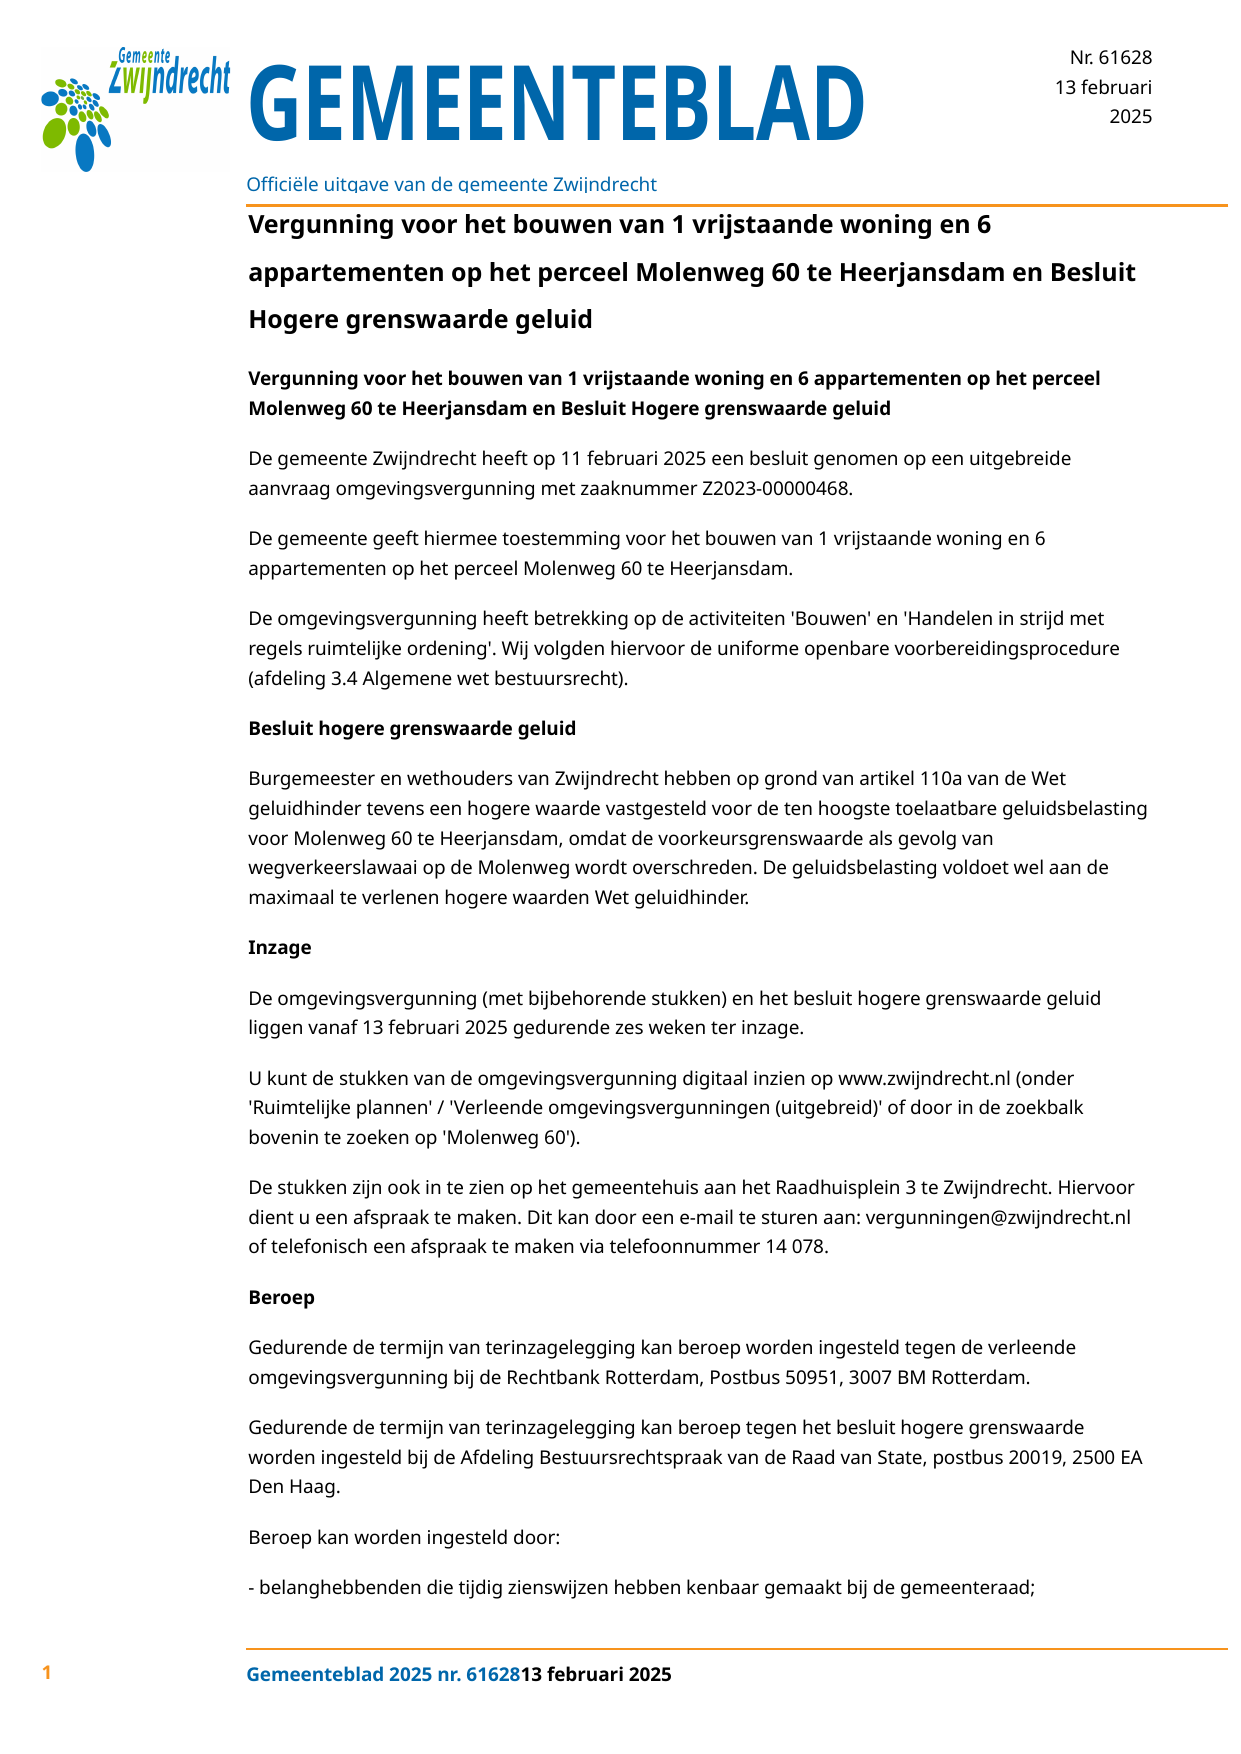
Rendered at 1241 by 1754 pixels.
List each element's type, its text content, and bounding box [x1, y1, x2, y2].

text U kunt de stukken van de omgevingsvergunning digitaal inzien op www.zwijndrecht.nl (onder 'Ruimtelijke plannen' / 'Verleende omgevingsvergunningen (uitgebreid)' of door in de zoekbalk bovenin te zoeken op 'Molenweg 60'). [248, 1065, 1152, 1149]
text De gemeente Zwijndrecht heeft op 11 februari 2025 een besluit genomen op een uitgebreide aanvraag omgevingsvergunning met zaaknummer Z2023-00000468. [248, 446, 1152, 501]
text Vergunning voor het bouwen van 1 vrijstaande woning en 6 appartementen op het perceel Molenweg 60 te Heerjansdam en Besluit Hogere grenswaarde geluid [248, 207, 1152, 336]
text De gemeente geeft hiermee toestemming voor het bouwen van 1 vrijstaande woning en 6 appartementen op het perceel Molenweg 60 te Heerjansdam. [248, 526, 1152, 581]
text Vergunning voor het bouwen van 1 vrijstaande woning en 6 appartementen op het perceel Molenweg 60 te Heerjansdam en Besluit Hogere grenswaarde geluid [248, 366, 1152, 421]
text Inzage [248, 934, 1152, 960]
text Beroep [248, 1284, 1152, 1309]
text Gedurende de termijn van terinzagelegging kan beroep tegen het besluit hogere grenswaarde worden ingesteld bij de Afdeling Bestuursrechtspraak van de Raad van State, postbus 20019, 2500 EA Den Haag. [248, 1414, 1152, 1499]
text Burgemeester en wethouders van Zwijndrecht hebben op grond van artikel 110a van de Wet geluidhinder tevens een hogere waarde vastgesteld voor de ten hoogste toelaatbare geluidsbelasting voor Molenweg 60 te Heerjansdam, omdat de voorkeursgrenswaarde als gevolg van wegverkeerslawaai op de Molenweg wordt overschreden. De geluidsbelasting voldoet wel aan de maximaal te verlenen hogere waarden Wet geluidhinder. [248, 766, 1152, 909]
text De omgevingsvergunning heeft betrekking op de activiteiten 'Bouwen' en 'Handelen in strijd met regels ruimtelijke ordening'. Wij volgden hiervoor de uniforme openbare voorbereidingsprocedure (afdeling 3.4 Algemene wet bestuursrecht). [248, 606, 1152, 690]
text Beroep kan worden ingesteld door: [248, 1524, 1152, 1549]
text Besluit hogere grenswaarde geluid [248, 715, 1152, 741]
text Gedurende de termijn van terinzagelegging kan beroep worden ingesteld tegen de verleende omgevingsvergunning bij de Rechtbank Rotterdam, Postbus 50951, 3007 BM Rotterdam. [248, 1334, 1152, 1389]
text - belanghebbenden die tijdig zienswijzen hebben kenbaar gemaakt bij de gemeenteraad; [248, 1574, 1152, 1600]
picture [41, 47, 231, 172]
text De stukken zijn ook in te zien op het gemeentehuis aan het Raadhuisplein 3 te Zwijndrecht. Hiervoor dient u een afspraak te maken. Dit kan door een e-mail te sturen aan: vergunningen@zwijndrecht.nl of telefonisch een afspraak te maken via telefoonnummer 14 078. [248, 1174, 1152, 1259]
text De omgevingsvergunning (met bijbehorende stukken) en het besluit hogere grenswaarde geluid liggen vanaf 13 februari 2025 gedurende zes weken ter inzage. [248, 985, 1152, 1040]
